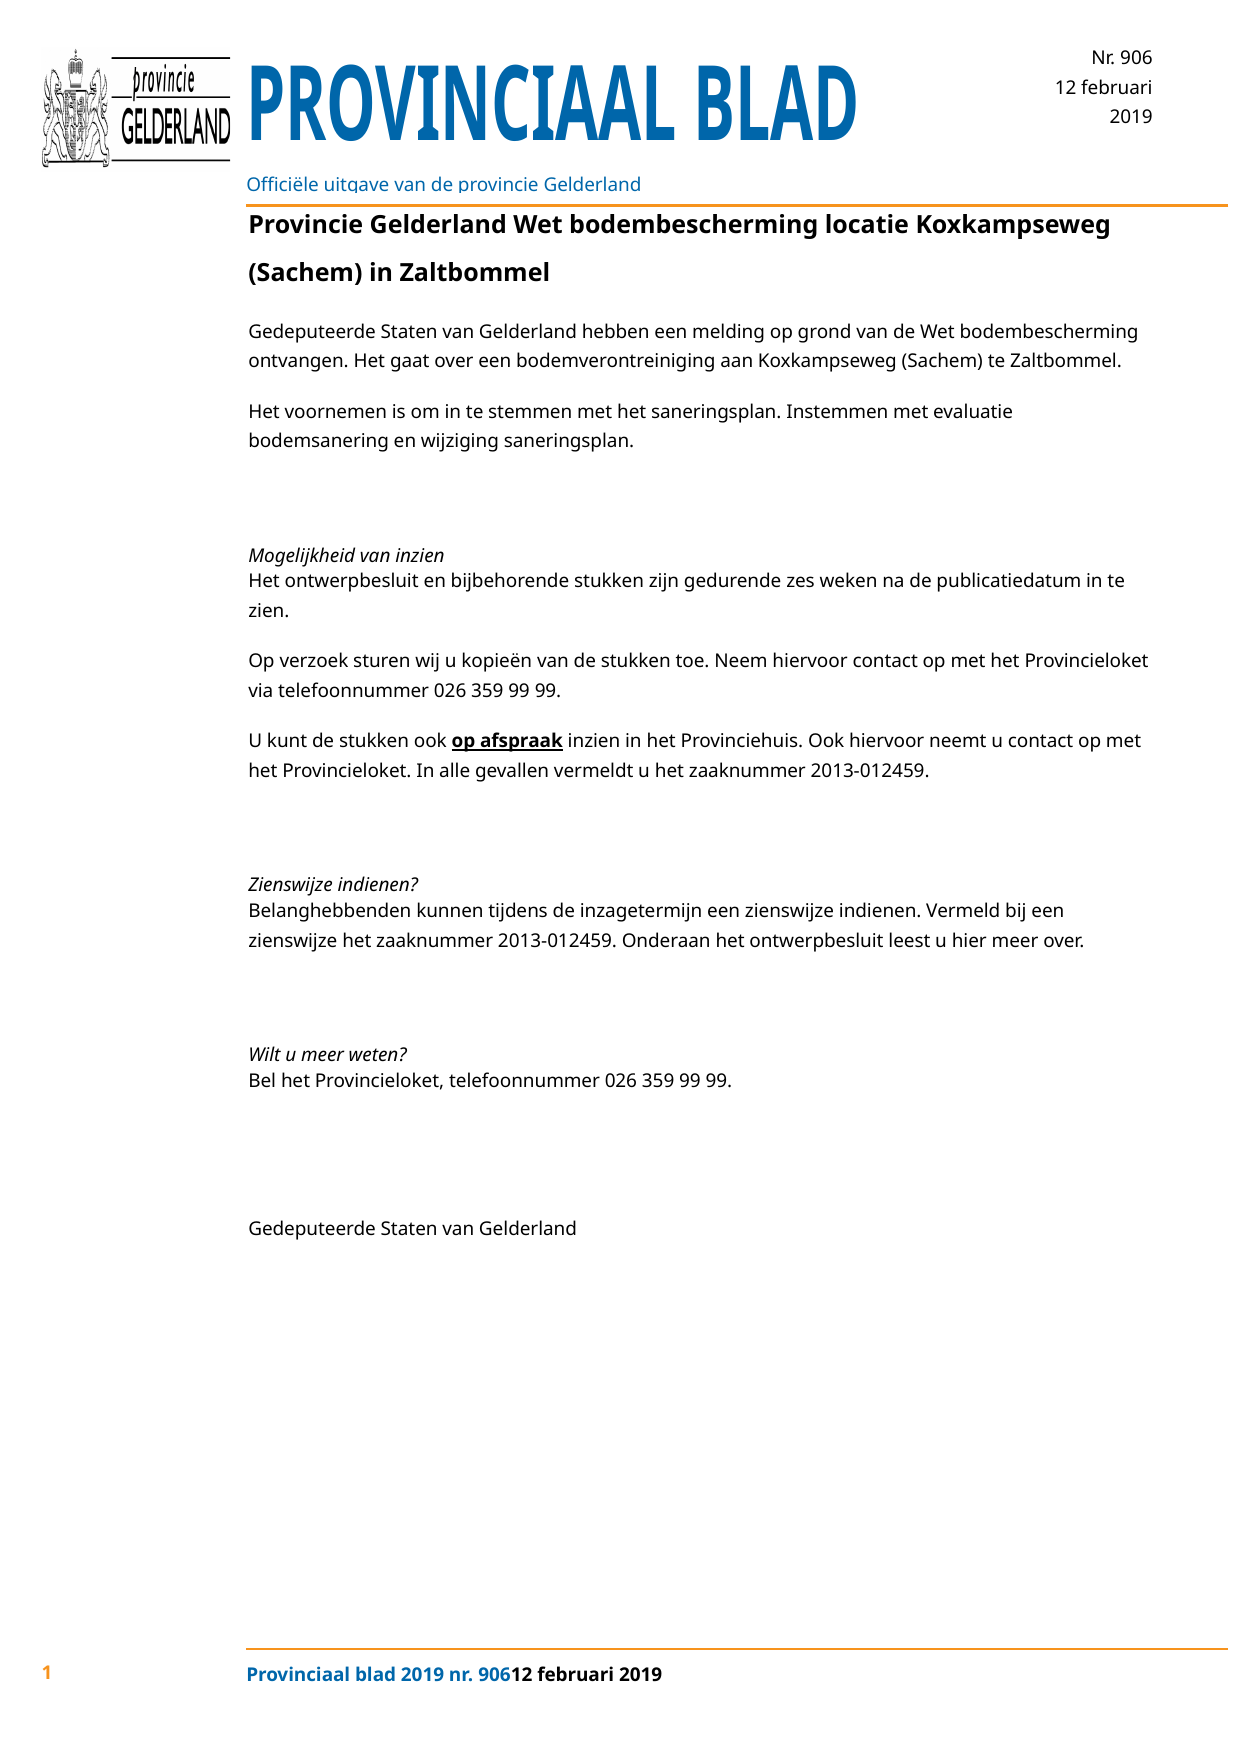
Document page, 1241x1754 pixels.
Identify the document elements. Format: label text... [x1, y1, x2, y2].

text U kunt de stukken ook op afspraak inzien in het Provinciehuis. Ook hiervoor neemt u contact op met het Provincieloket. In alle gevallen vermeldt u het zaaknummer 2013-012459. [248, 728, 1152, 783]
picture [41, 47, 231, 172]
text Op verzoek sturen wij u kopieën van de stukken toe. Neem hiervoor contact op met het Provincieloket via telefoonnummer 026 359 99 99. [248, 648, 1152, 703]
text Het ontwerpbesluit en bijbehorende stukken zijn gedurende zes weken na de publicatiedatum in te zien. [248, 568, 1152, 623]
text Gedeputeerde Staten van Gelderland [248, 1216, 1152, 1241]
text Zienswijze indienen? [248, 872, 1152, 897]
text Het voornemen is om in te stemmen met het saneringsplan. Instemmen met evaluatie bodemsanering en wijziging saneringsplan. [248, 398, 1152, 453]
text Wilt u meer weten? [248, 1041, 1152, 1067]
text Provincie Gelderland Wet bodembescherming locatie Koxkampseweg (Sachem) in Zaltbommel [248, 207, 1152, 288]
text Mogelijkheid van inzien [248, 542, 1152, 568]
text Belanghebbenden kunnen tijdens de inzagetermijn een zienswijze indienen. Vermeld bij een zienswijze het zaaknummer 2013-012459. Onderaan het ontwerpbesluit leest u hier meer over. [248, 897, 1152, 953]
text Bel het Provincieloket, telefoonnummer 026 359 99 99. [248, 1067, 1152, 1093]
text Gedeputeerde Staten van Gelderland hebben een melding op grond van de Wet bodembescherming ontvangen. Het gaat over een bodemverontreiniging aan Koxkampseweg (Sachem) te Zaltbommel. [248, 318, 1152, 373]
